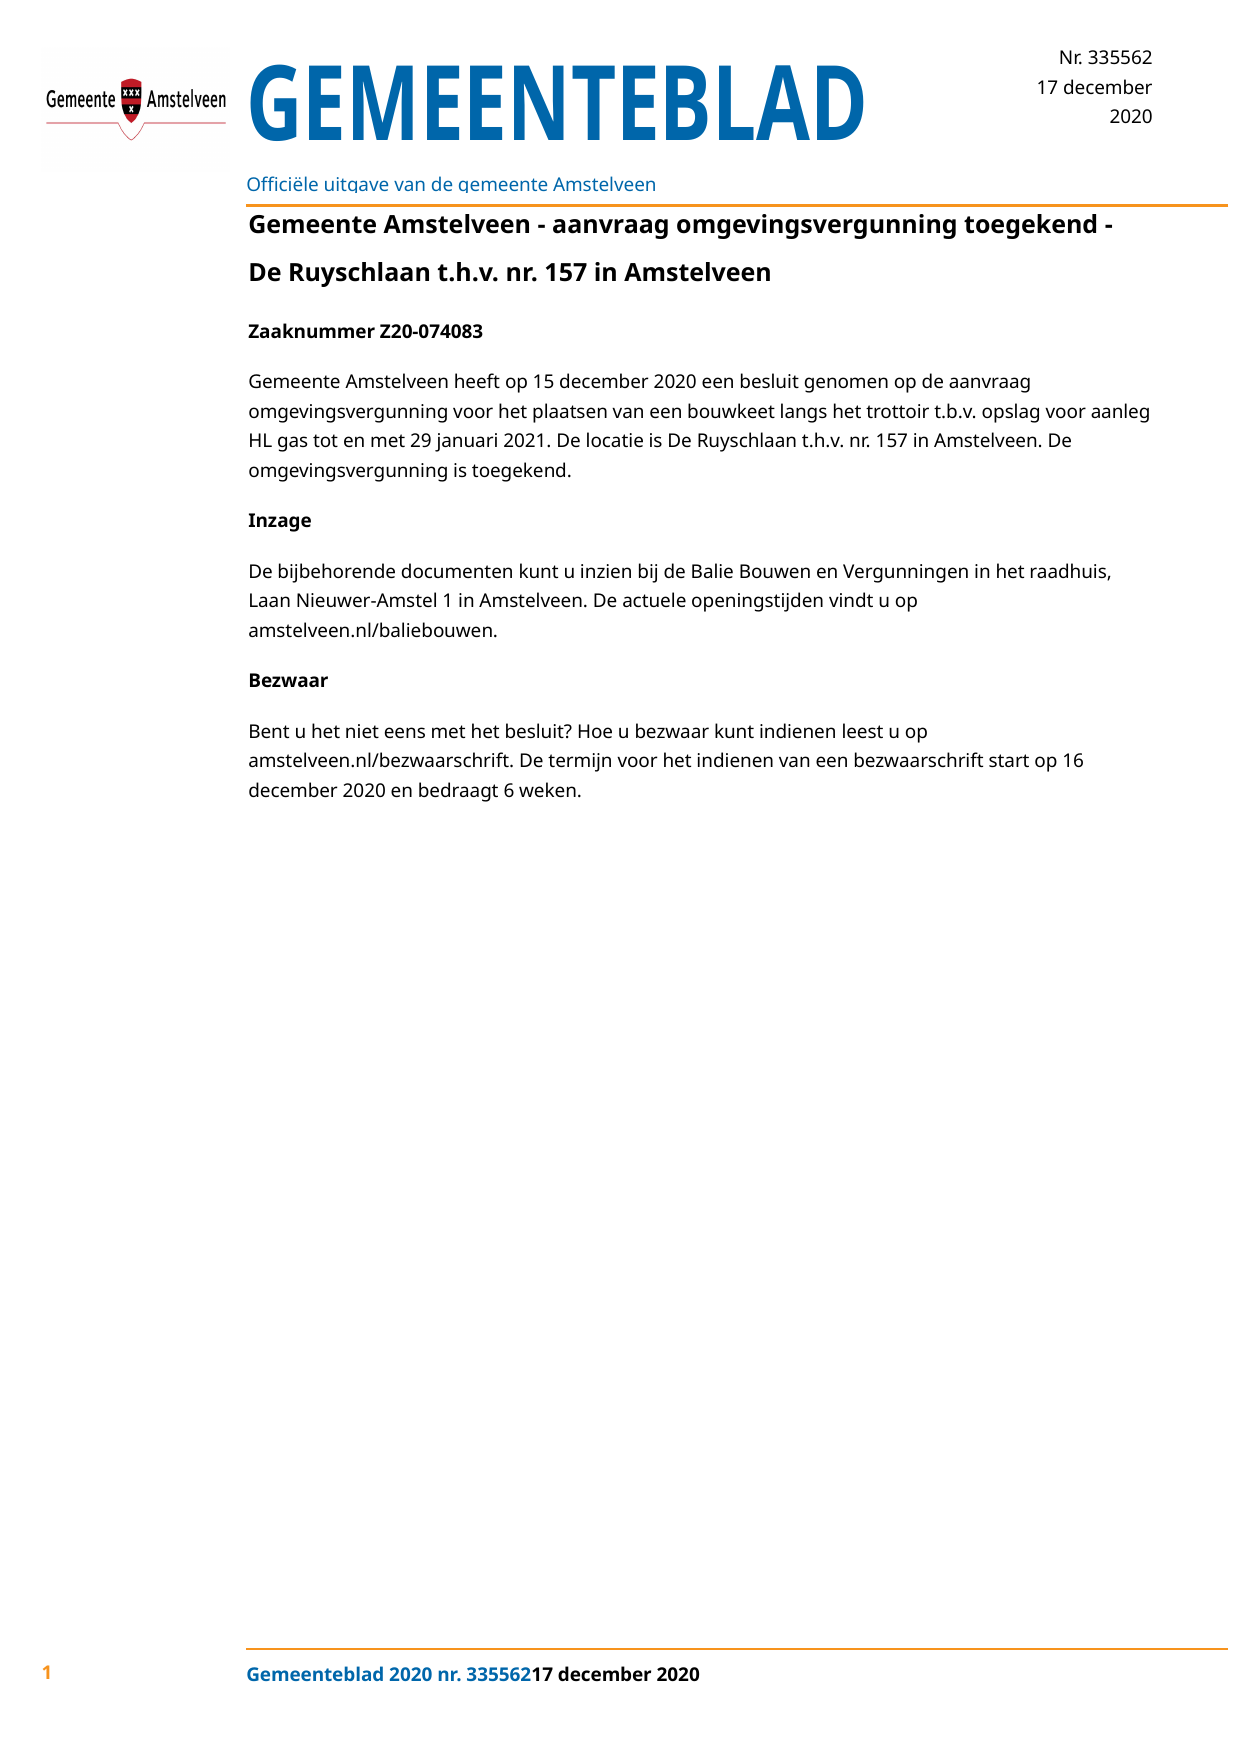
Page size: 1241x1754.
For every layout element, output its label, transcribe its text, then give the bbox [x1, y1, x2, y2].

text Bezwaar [248, 667, 1152, 693]
text Gemeente Amstelveen - aanvraag omgevingsvergunning toegekend - De Ruyschlaan t.h.v. nr. 157 in Amstelveen [248, 207, 1152, 288]
text Bent u het niet eens met het besluit? Hoe u bezwaar kunt indienen leest u op amstelveen.nl/bezwaarschrift. De termijn voor het indienen van een bezwaarschrift start op 16 december 2020 en bedraagt 6 weken. [248, 718, 1152, 803]
text De bijbehorende documenten kunt u inzien bij de Balie Bouwen en Vergunningen in het raadhuis, Laan Nieuwer-Amstel 1 in Amstelveen. De actuele openingstijden vindt u op amstelveen.nl/baliebouwen. [248, 558, 1152, 643]
picture [41, 47, 231, 172]
text Gemeente Amstelveen heeft op 15 december 2020 een besluit genomen op de aanvraag omgevingsvergunning voor het plaatsen van een bouwkeet langs het trottoir t.b.v. opslag voor aanleg HL gas tot en met 29 januari 2021. De locatie is De Ruyschlaan t.h.v. nr. 157 in Amstelveen. De omgevingsvergunning is toegekend. [248, 368, 1152, 483]
text Zaaknummer Z20-074083 [248, 318, 1152, 344]
text Inzage [248, 507, 1152, 533]
